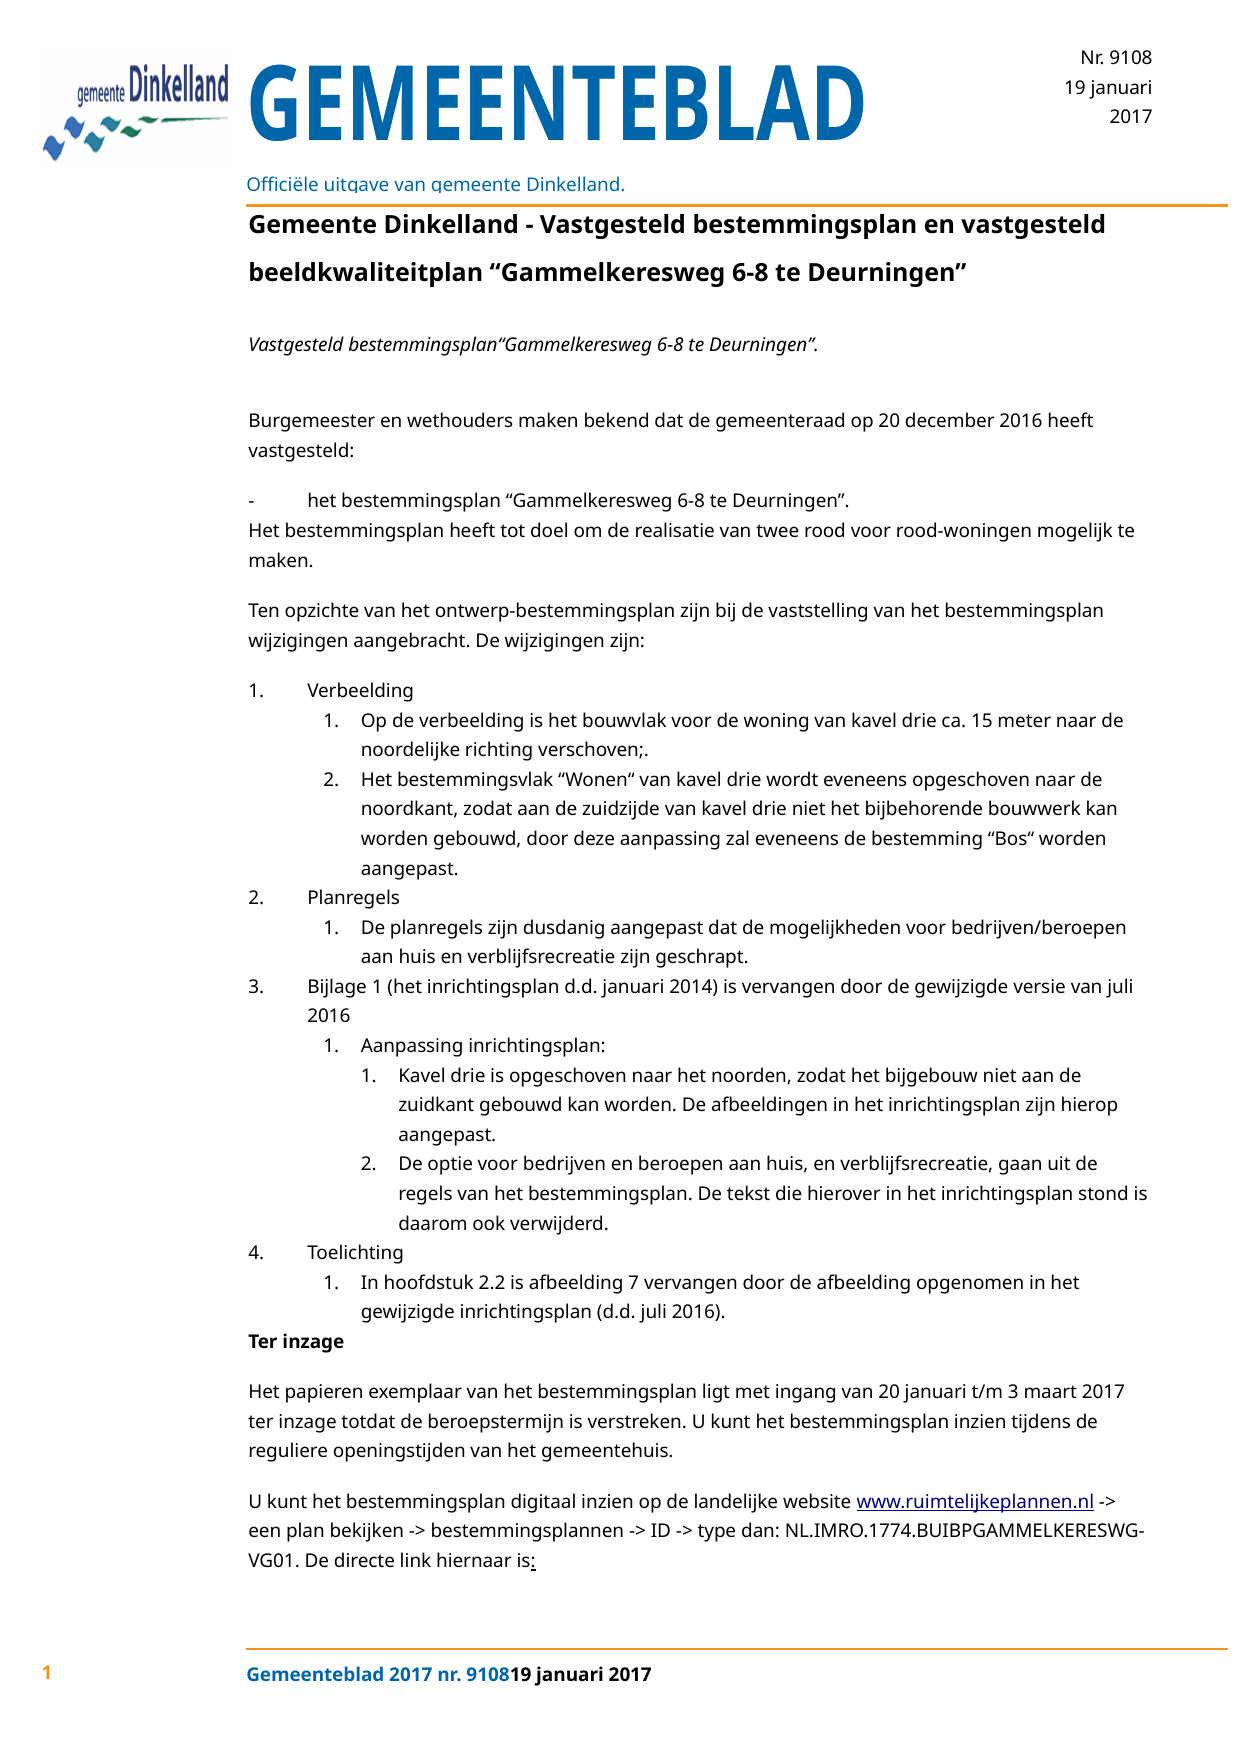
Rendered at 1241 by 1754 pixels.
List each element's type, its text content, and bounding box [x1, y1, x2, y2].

list Verbeelding [248, 677, 1152, 703]
list In hoofdstuk 2.2 is afbeelding 7 vervangen door de afbeelding opgenomen in het gewijzigde inrichtingsplan (d.d. juli 2016). [323, 1269, 1152, 1324]
text Burgemeester en wethouders maken bekend dat de gemeenteraad op 20 december 2016 heeft vastgesteld: [248, 408, 1152, 463]
picture [41, 47, 231, 172]
list Het bestemmingsvlak “Wonen“ van kavel drie wordt eveneens opgeschoven naar de noordkant, zodat aan de zuidzijde van kavel drie niet het bijbehorende bouwwerk kan worden gebouwd, door deze aanpassing zal eveneens de bestemming “Bos“ worden aangepast. [323, 766, 1152, 880]
text Het bestemmingsplan heeft tot doel om de realisatie van twee rood voor rood-woningen mogelijk te maken. [248, 517, 1152, 572]
list Kavel drie is opgeschoven naar het noorden, zodat het bijgebouw niet aan de zuidkant gebouwd kan worden. De afbeeldingen in het inrichtingsplan zijn hierop aangepast. [361, 1062, 1152, 1147]
text U kunt het bestemmingsplan digitaal inzien op de landelijke website www.ruimtelijkeplannen.nl -> een plan bekijken -> bestemmingsplannen -> ID -> type dan: NL.IMRO.1774.BUIBPGAMMELKERESWG-VG01. De directe link hiernaar is: [248, 1488, 1152, 1573]
text Ten opzichte van het ontwerp-bestemmingsplan zijn bij de vaststelling van het bestemmingsplan wijzigingen aangebracht. De wijzigingen zijn: [248, 597, 1152, 652]
text Vastgesteld bestemmingsplan“Gammelkeresweg 6-8 te Deurningen”. [248, 331, 1152, 357]
list De optie voor bedrijven en beroepen aan huis, en verblijfsrecreatie, gaan uit de regels van het bestemmingsplan. De tekst die hierover in het inrichtingsplan stond is daarom ook verwijderd. [361, 1151, 1152, 1235]
list Planregels [248, 884, 1152, 910]
list Op de verbeelding is het bouwvlak voor de woning van kavel drie ca. 15 meter naar de noordelijke richting verschoven;. [323, 707, 1152, 762]
list Toelichting [248, 1239, 1152, 1265]
text Gemeente Dinkelland - Vastgesteld bestemmingsplan en vastgesteld beeldkwaliteitplan “Gammelkeresweg 6-8 te Deurningen” [248, 207, 1152, 288]
list De planregels zijn dusdanig aangepast dat de mogelijkheden voor bedrijven/beroepen aan huis en verblijfsrecreatie zijn geschrapt. [323, 914, 1152, 969]
text Het papieren exemplaar van het bestemmingsplan ligt met ingang van 20 januari t/m 3 maart 2017 ter inzage totdat de beroepstermijn is verstreken. U kunt het bestemmingsplan inzien tijdens de reguliere openingstijden van het gemeentehuis. [248, 1378, 1152, 1463]
text Ter inzage [248, 1328, 1152, 1354]
list Aanpassing inrichtingsplan: [323, 1032, 1152, 1058]
list Bijlage 1 (het inrichtingsplan d.d. januari 2014) is vervangen door de gewijzigde versie van juli 2016 [248, 973, 1152, 1028]
list het bestemmingsplan “Gammelkeresweg 6-8 te Deurningen”. [248, 488, 1152, 513]
